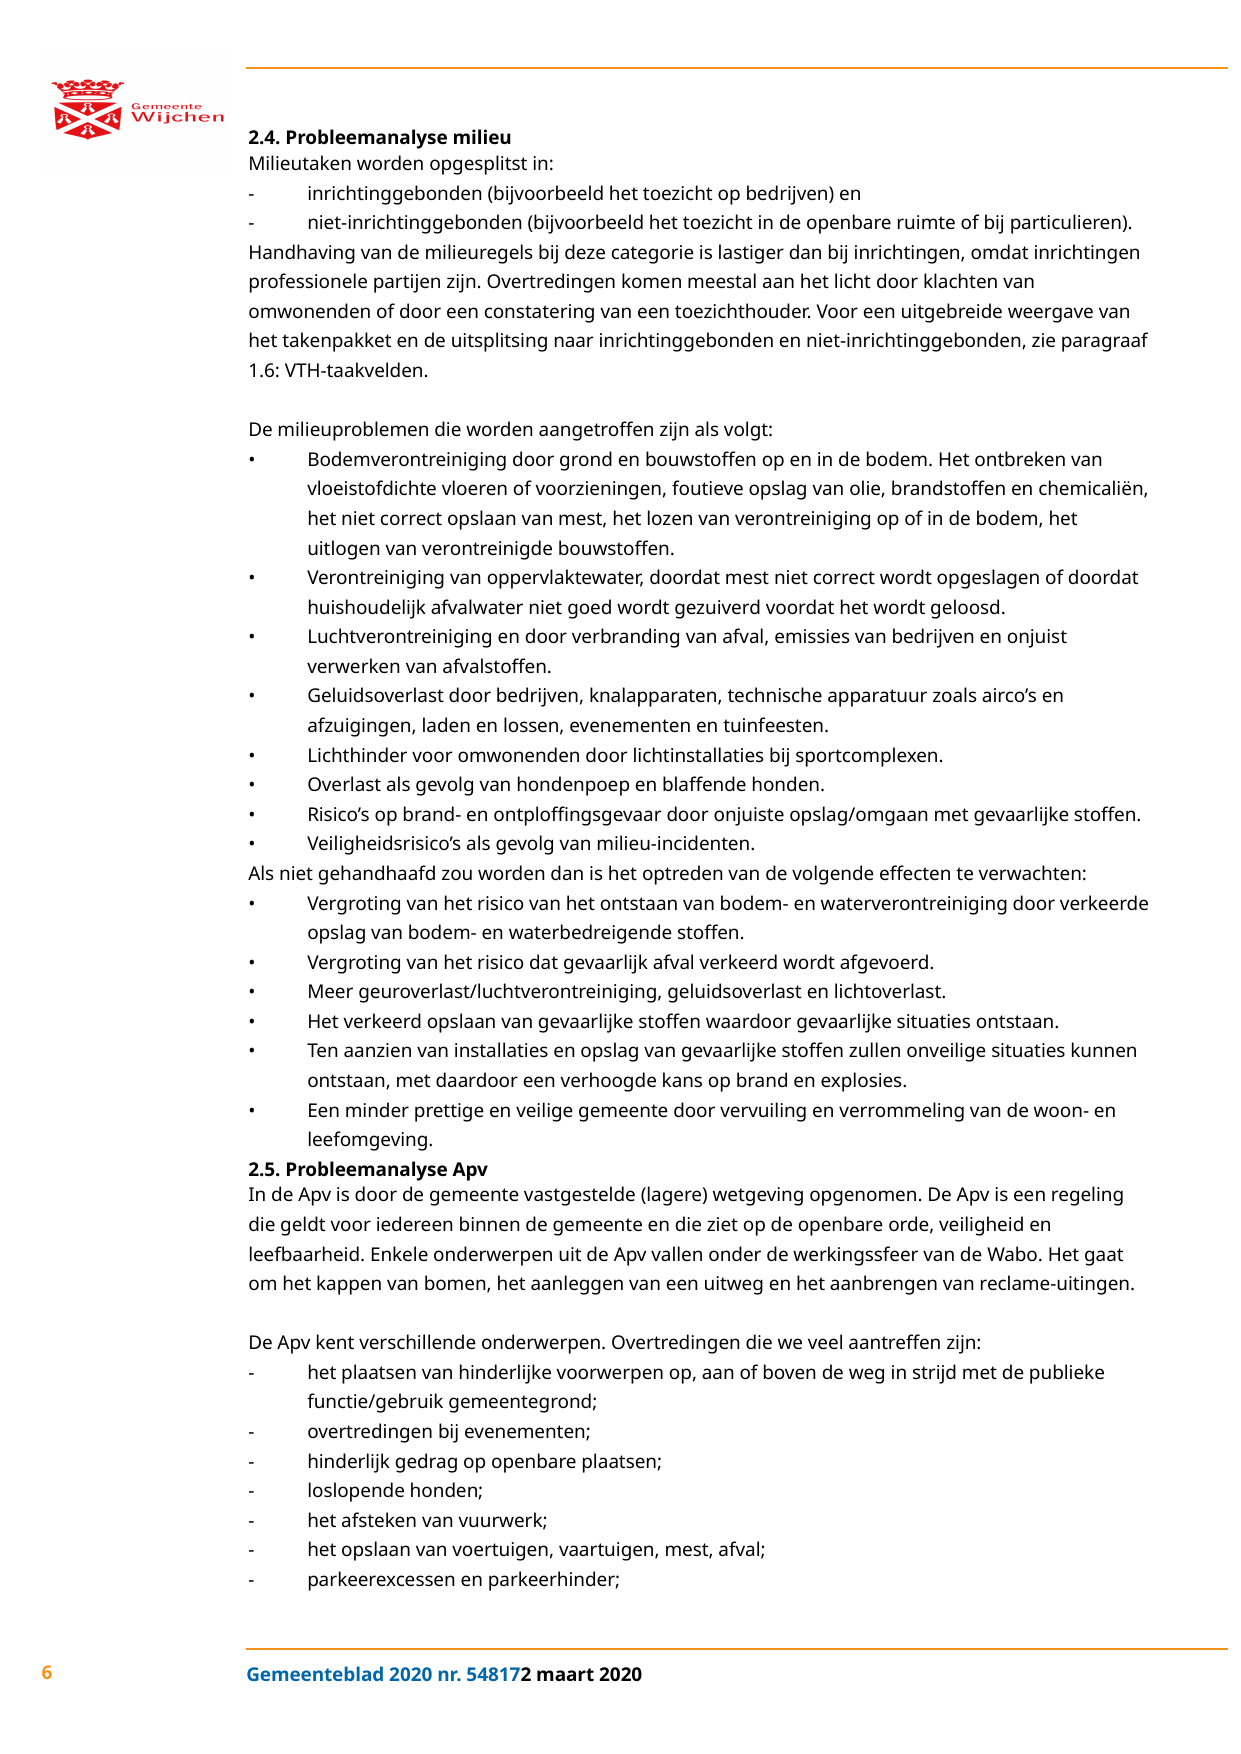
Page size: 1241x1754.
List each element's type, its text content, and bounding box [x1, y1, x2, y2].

list Luchtverontreiniging en door verbranding van afval, emissies van bedrijven en onjuist verwerken van afvalstoffen. [248, 623, 1152, 679]
list Geluidsoverlast door bedrijven, knalapparaten, technische apparatuur zoals airco’s en afzuigingen, laden en lossen, evenementen en tuinfeesten. [248, 683, 1152, 738]
text Milieutaken worden opgesplitst in: [248, 150, 1152, 176]
list Vergroting van het risico van het ontstaan van bodem- en waterverontreiniging door verkeerde opslag van bodem- en waterbedreigende stoffen. [248, 890, 1152, 945]
text In de Apv is door de gemeente vastgestelde (lagere) wetgeving opgenomen. De Apv is een regeling die geldt voor iedereen binnen de gemeente en die ziet op de openbare orde, veiligheid en leefbaarheid. Enkele onderwerpen uit de Apv vallen onder de werkingssfeer van de Wabo. Het gaat om het kappen van bomen, het aanleggen van een uitweg en het aanbrengen van reclame-uitingen. [248, 1182, 1152, 1296]
text 2.5. Probleemanalyse Apv [248, 1156, 1152, 1182]
list het plaatsen van hinderlijke voorwerpen op, aan of boven de weg in strijd met de publieke functie/gebruik gemeentegrond; [248, 1359, 1152, 1414]
list Vergroting van het risico dat gevaarlijk afval verkeerd wordt afgevoerd. [248, 949, 1152, 974]
list parkeerexcessen en parkeerhinder; [248, 1566, 1152, 1592]
text De milieuproblemen die worden aangetroffen zijn als volgt: [248, 416, 1152, 442]
picture [41, 47, 231, 172]
list loslopende honden; [248, 1477, 1152, 1503]
text De Apv kent verschillende onderwerpen. Overtredingen die we veel aantreffen zijn: [248, 1329, 1152, 1355]
list Een minder prettige en veilige gemeente door vervuiling en verrommeling van de woon- en leefomgeving. [248, 1097, 1152, 1152]
text Handhaving van de milieuregels bij deze categorie is lastiger dan bij inrichtingen, omdat inrichtingen professionele partijen zijn. Overtredingen komen meestal aan het licht door klachten van omwonenden of door een constatering van een toezichthouder. Voor een uitgebreide weergave van het takenpakket en de uitsplitsing naar inrichtinggebonden en niet-inrichtinggebonden, zie paragraaf 1.6: VTH-taakvelden. [248, 239, 1152, 383]
text Als niet gehandhaafd zou worden dan is het optreden van de volgende effecten te verwachten: [248, 860, 1152, 886]
list Het verkeerd opslaan van gevaarlijke stoffen waardoor gevaarlijke situaties ontstaan. [248, 1008, 1152, 1034]
list overtredingen bij evenementen; [248, 1418, 1152, 1444]
list niet-inrichtinggebonden (bijvoorbeeld het toezicht in de openbare ruimte of bij particulieren). [248, 209, 1152, 235]
list Veiligheidsrisico’s als gevolg van milieu-incidenten. [248, 831, 1152, 856]
list Lichthinder voor omwonenden door lichtinstallaties bij sportcomplexen. [248, 742, 1152, 767]
text 2.4. Probleemanalyse milieu [248, 124, 1152, 150]
list het afsteken van vuurwerk; [248, 1507, 1152, 1533]
list Overlast als gevolg van hondenpoep en blaffende honden. [248, 771, 1152, 797]
list hinderlijk gedrag op openbare plaatsen; [248, 1448, 1152, 1474]
list Meer geuroverlast/luchtverontreiniging, geluidsoverlast en lichtoverlast. [248, 978, 1152, 1004]
list het opslaan van voertuigen, vaartuigen, mest, afval; [248, 1537, 1152, 1562]
list Verontreiniging van oppervlaktewater, doordat mest niet correct wordt opgeslagen of doordat huishoudelijk afvalwater niet goed wordt gezuiverd voordat het wordt geloosd. [248, 564, 1152, 619]
list inrichtinggebonden (bijvoorbeeld het toezicht op bedrijven) en [248, 180, 1152, 205]
list Risico’s op brand- en ontploffingsgevaar door onjuiste opslag/omgaan met gevaarlijke stoffen. [248, 801, 1152, 827]
list Bodemverontreiniging door grond en bouwstoffen op en in de bodem. Het ontbreken van vloeistofdichte vloeren of voorzieningen, foutieve opslag van olie, brandstoffen en chemicaliën, het niet correct opslaan van mest, het lozen van verontreiniging op of in de bodem, het uitlogen van verontreinigde bouwstoffen. [248, 446, 1152, 560]
list Ten aanzien van installaties en opslag van gevaarlijke stoffen zullen onveilige situaties kunnen ontstaan, met daardoor een verhoogde kans op brand en explosies. [248, 1038, 1152, 1093]
